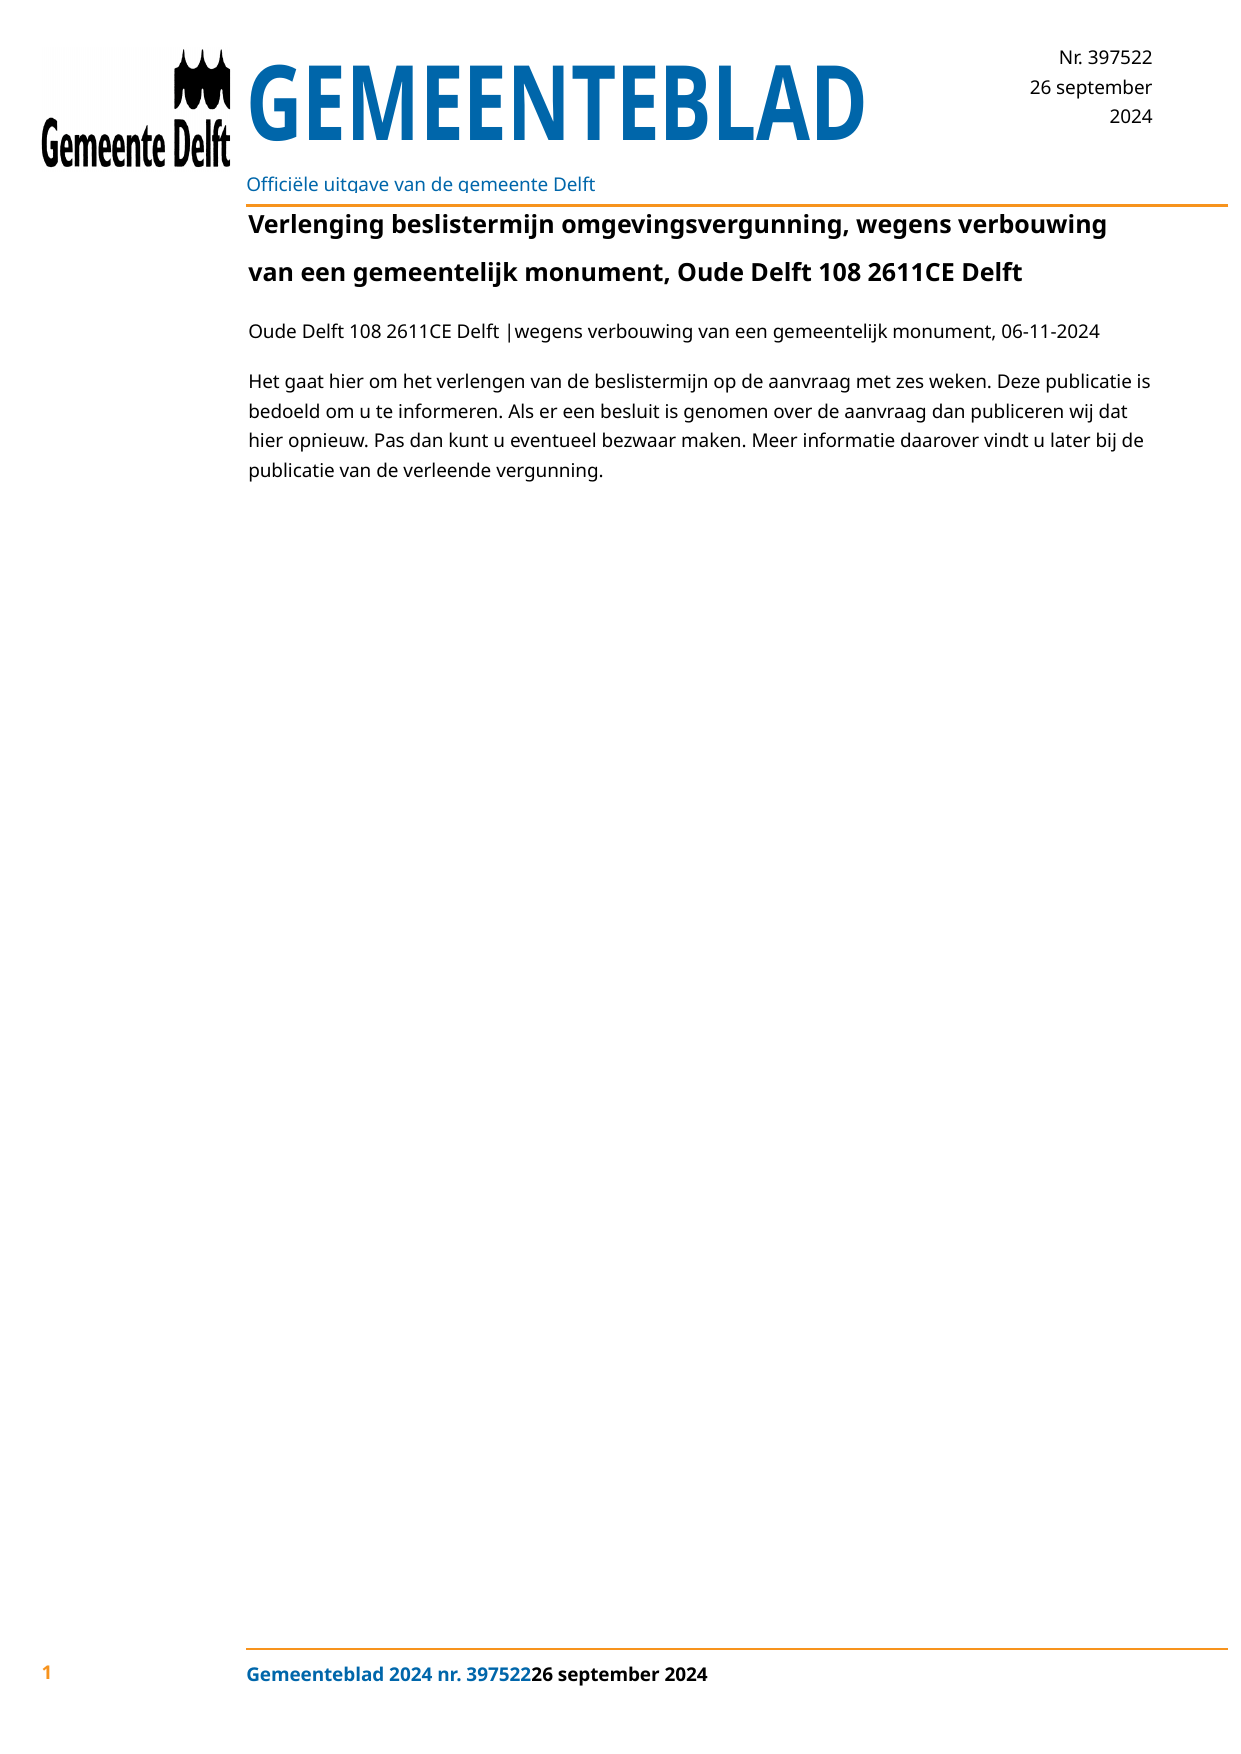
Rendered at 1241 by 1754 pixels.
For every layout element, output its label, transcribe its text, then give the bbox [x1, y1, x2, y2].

picture [41, 47, 231, 172]
text Het gaat hier om het verlengen van de beslistermijn op de aanvraag met zes weken. Deze publicatie is bedoeld om u te informeren. Als er een besluit is genomen over de aanvraag dan publiceren wij dat hier opnieuw. Pas dan kunt u eventueel bezwaar maken. Meer informatie daarover vindt u later bij de publicatie van de verleende vergunning. [248, 368, 1152, 483]
text Verlenging beslistermijn omgevingsvergunning, wegens verbouwing van een gemeentelijk monument, Oude Delft 108 2611CE Delft [248, 207, 1152, 288]
text Oude Delft 108 2611CE Delft |wegens verbouwing van een gemeentelijk monument, 06-11-2024 [248, 318, 1152, 344]
